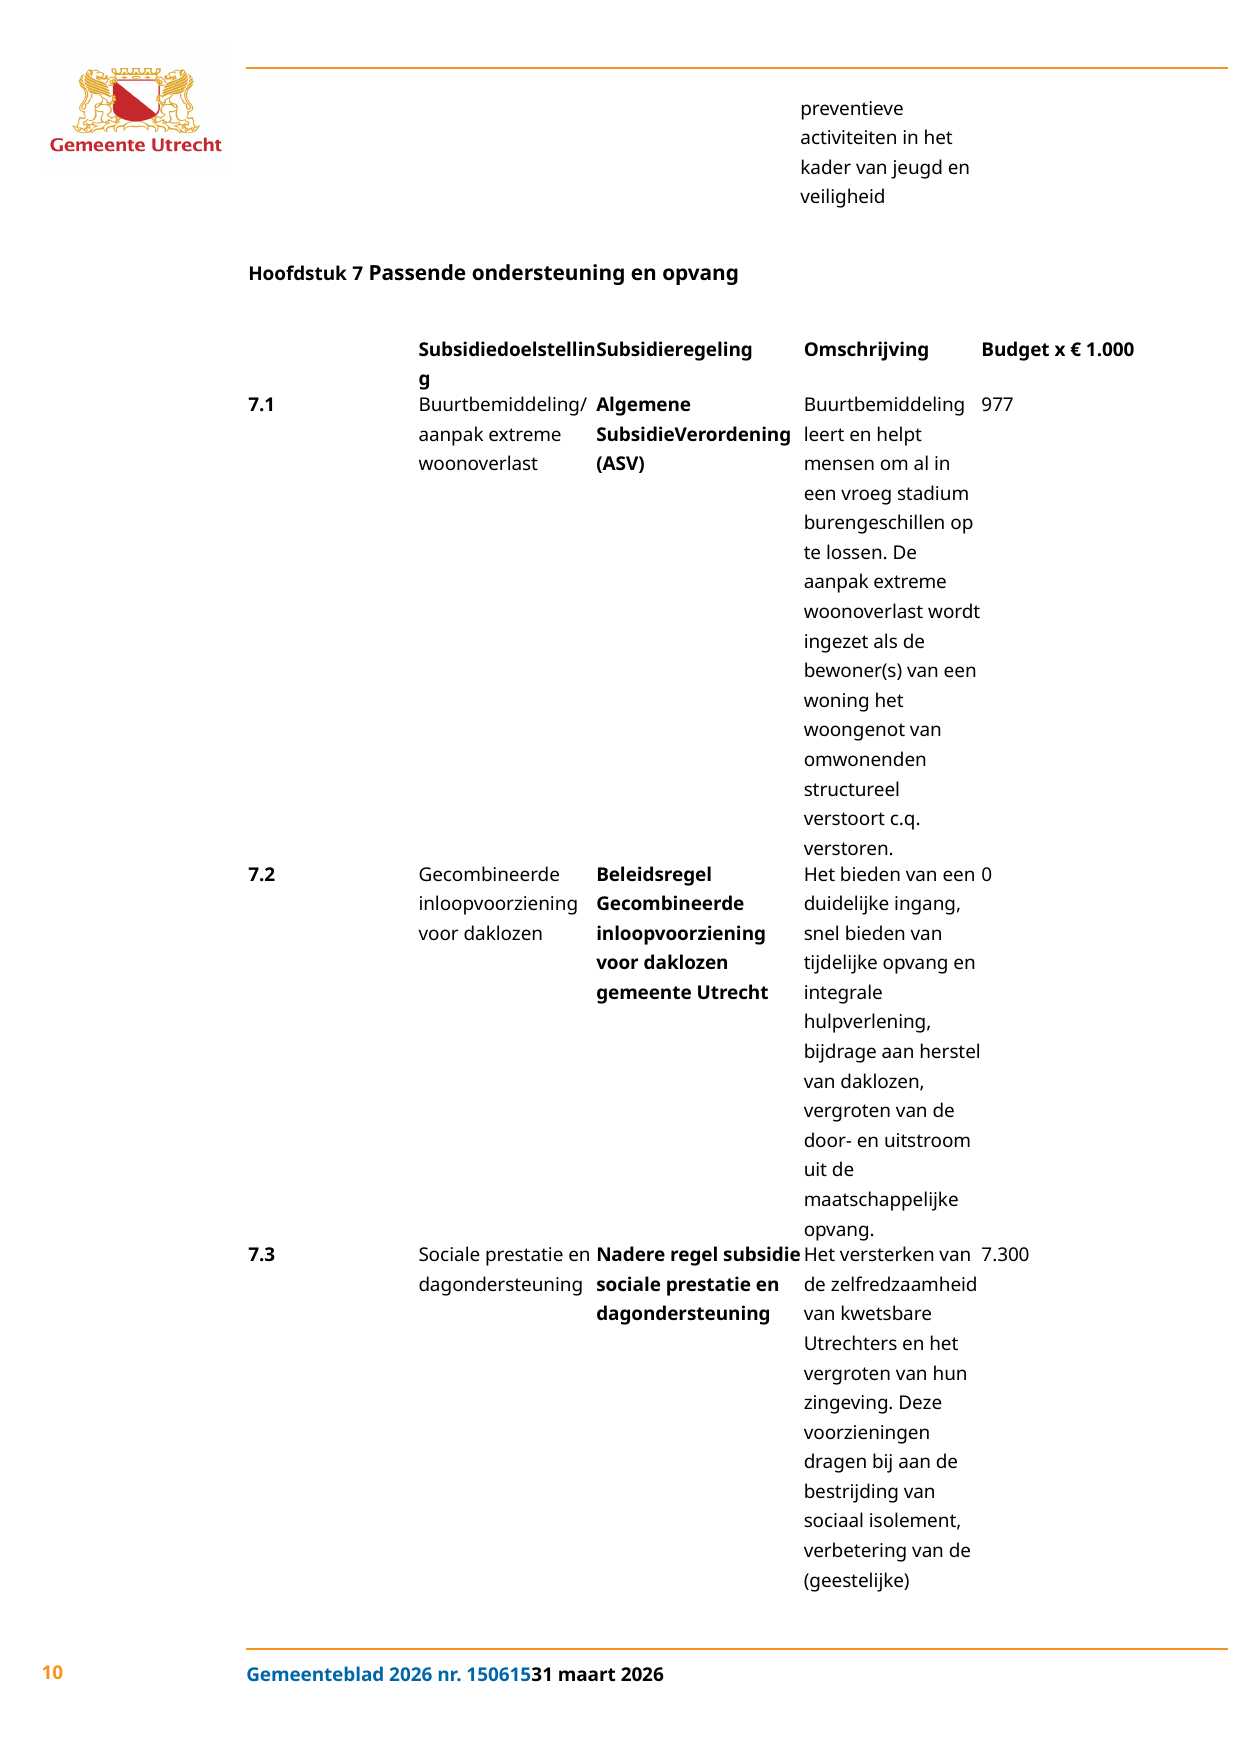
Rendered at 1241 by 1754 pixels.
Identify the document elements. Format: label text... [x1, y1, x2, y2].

table_cell Sociale prestatie en dagondersteuning [418, 1241, 596, 1593]
table_cell Het bieden van een duidelijke ingang, snel bieden van tijdelijke opvang en integrale hulpverlening, bijdrage aan herstel van daklozen, vergroten van de door- en uitstroom uit de maatschappelijke opvang. [804, 861, 981, 1241]
table_cell 7.2 [248, 861, 418, 1241]
table_cell preventieve activiteiten in het kader van jeugd en veiligheid [800, 95, 987, 209]
table_cell [248, 95, 413, 209]
table_header Subsidieregeling [596, 336, 803, 391]
text Hoofdstuk 7 Passende ondersteuning en opvang [248, 258, 1152, 287]
table_cell Beleidsregel Gecombineerde inloopvoorziening voor daklozen gemeente Utrecht [596, 861, 803, 1241]
table_cell 0 [981, 861, 1152, 1241]
picture [41, 47, 231, 172]
table_cell Buurtbemiddeling leert en helpt mensen om al in een vroeg stadium burengeschillen op te lossen. De aanpak extreme woonoverlast wordt ingezet als de bewoner(s) van een woning het woongenot van omwonenden structureel verstoort c.q. verstoren. [804, 391, 981, 861]
table_cell 977 [981, 391, 1152, 861]
table_cell [413, 95, 599, 209]
table_cell 7.300 [981, 1241, 1152, 1593]
table_header [248, 336, 418, 391]
table_cell Het versterken van de zelfredzaamheid van kwetsbare Utrechters en het vergroten van hun zingeving. Deze voorzieningen dragen bij aan de bestrijding van sociaal isolement, verbetering van de (geestelijke) [804, 1241, 981, 1593]
table_cell Gecombineerde inloopvoorziening voor daklozen [418, 861, 596, 1241]
table_cell Buurtbemiddeling/ aanpak extreme woonoverlast [418, 391, 596, 861]
table_cell [987, 95, 1152, 209]
table_cell Nadere regel subsidie sociale prestatie en dagondersteuning [596, 1241, 803, 1593]
table_header Budget x € 1.000 [981, 336, 1152, 391]
table_cell Algemene SubsidieVerordening (ASV) [596, 391, 803, 861]
table_header Subsidiedoelstelling [418, 336, 596, 391]
table_cell [599, 95, 800, 209]
table_cell 7.1 [248, 391, 418, 861]
table_header Omschrijving [804, 336, 981, 391]
table_cell 7.3 [248, 1241, 418, 1593]
